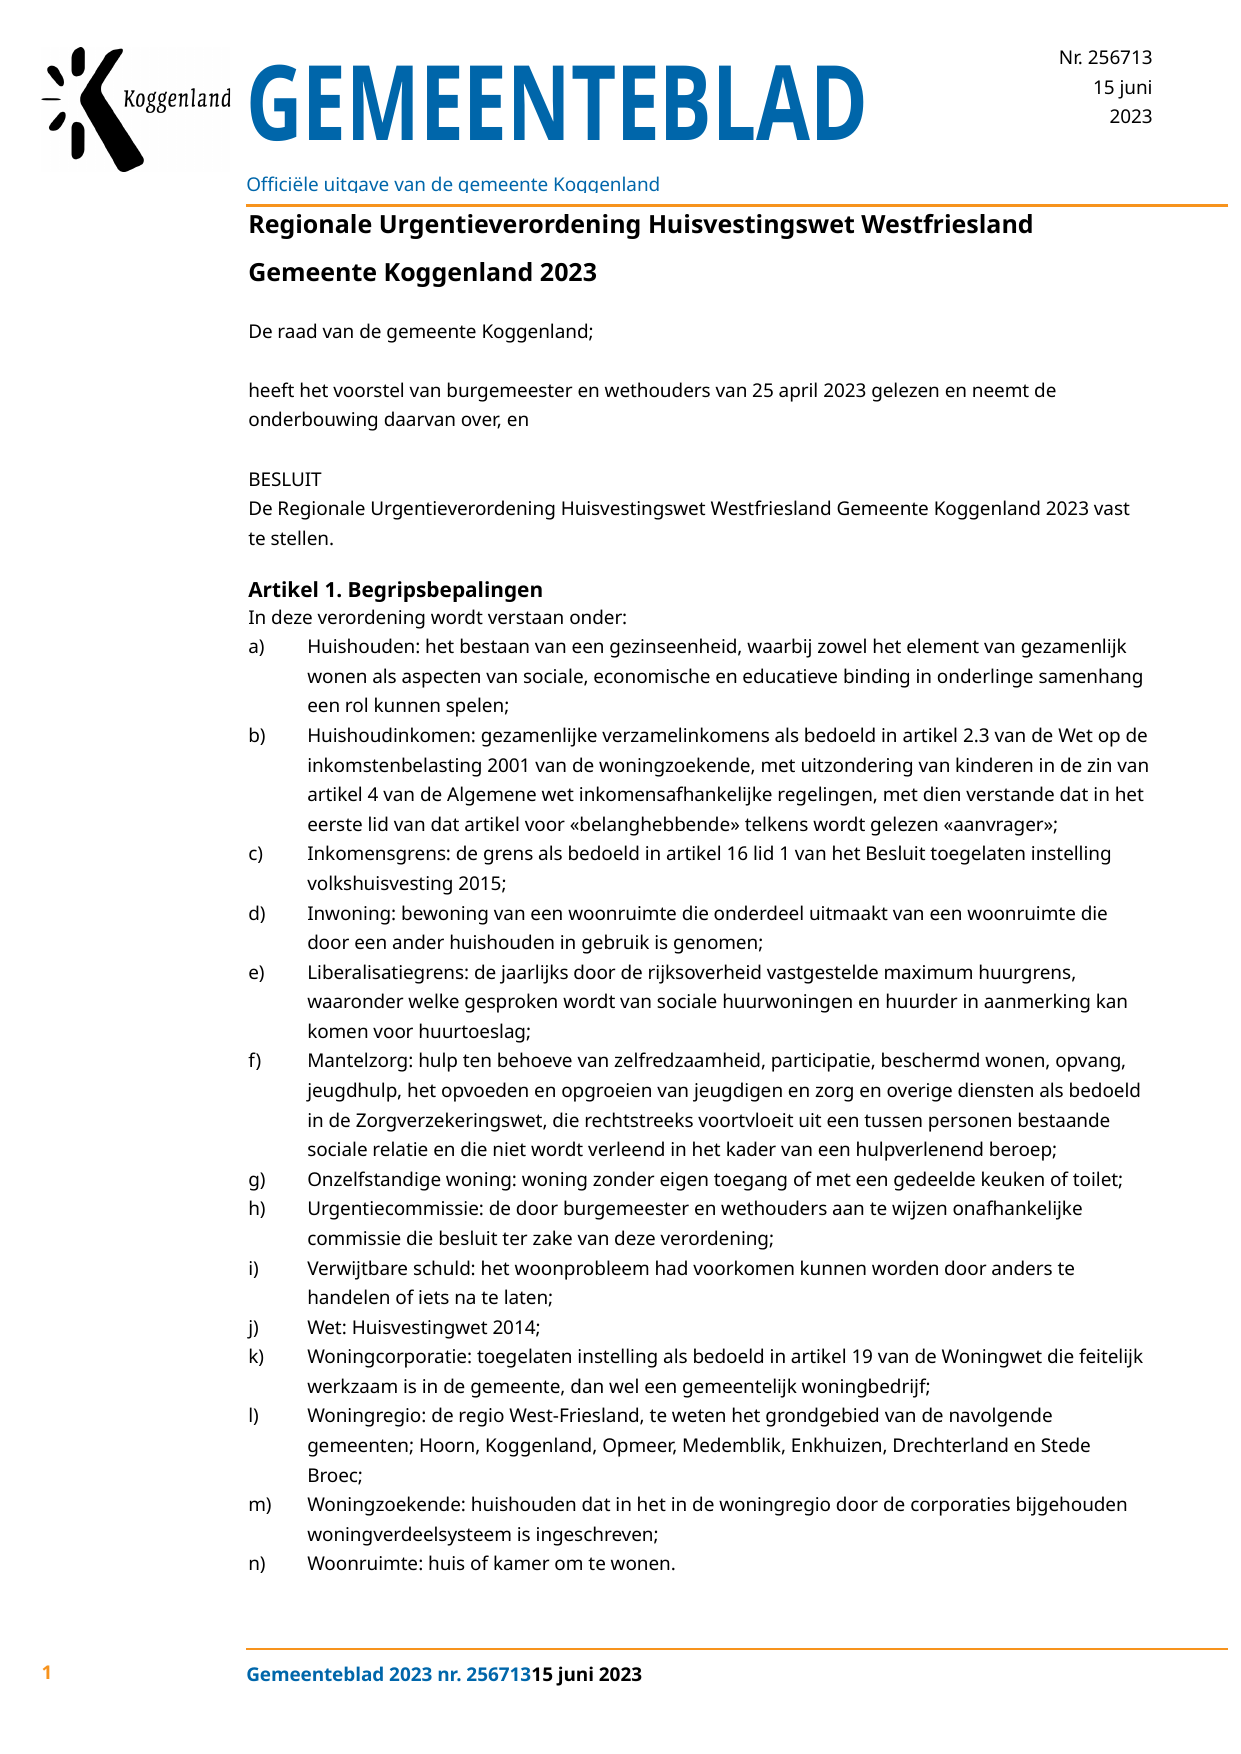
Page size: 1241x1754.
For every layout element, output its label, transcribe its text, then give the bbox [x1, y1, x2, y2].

list Inwoning: bewoning van een woonruimte die onderdeel uitmaakt van een woonruimte die door een ander huishouden in gebruik is genomen; [248, 900, 1152, 955]
list Huishoudinkomen: gezamenlijke verzamelinkomens als bedoeld in artikel 2.3 van de Wet op de inkomstenbelasting 2001 van de woningzoekende, met uitzondering van kinderen in de zin van artikel 4 van de Algemene wet inkomensafhankelijke regelingen, met dien verstande dat in het eerste lid van dat artikel voor «belanghebbende» telkens wordt gelezen «aanvrager»; [248, 722, 1152, 837]
list Wet: Huisvestingwet 2014; [248, 1314, 1152, 1339]
text De Regionale Urgentieverordening Huisvestingswet Westfriesland Gemeente Koggenland 2023 vast te stellen. [248, 495, 1152, 551]
list Onzelfstandige woning: woning zonder eigen toegang of met een gedeelde keuken of toilet; [248, 1166, 1152, 1192]
list Woningcorporatie: toegelaten instelling als bedoeld in artikel 19 van de Woningwet die feitelijk werkzaam is in de gemeente, dan wel een gemeentelijk woningbedrijf; [248, 1343, 1152, 1399]
text In deze verordening wordt verstaan onder: [248, 604, 1152, 629]
text Regionale Urgentieverordening Huisvestingswet Westfriesland Gemeente Koggenland 2023 [248, 207, 1152, 288]
list Woonruimte: huis of kamer om te wonen. [248, 1551, 1152, 1576]
list Urgentiecommissie: de door burgemeester en wethouders aan te wijzen onafhankelijke commissie die besluit ter zake van deze verordening; [248, 1196, 1152, 1251]
list Woningregio: de regio West-Friesland, te weten het grondgebied van de navolgende gemeenten; Hoorn, Koggenland, Opmeer, Medemblik, Enkhuizen, Drechterland en Stede Broec; [248, 1403, 1152, 1487]
list Verwijtbare schuld: het woonprobleem had voorkomen kunnen worden door anders te handelen of iets na te laten; [248, 1255, 1152, 1310]
list Huishouden: het bestaan van een gezinseenheid, waarbij zowel het element van gezamenlijk wonen als aspecten van sociale, economische en educatieve binding in onderlinge samenhang een rol kunnen spelen; [248, 633, 1152, 718]
list Liberalisatiegrens: de jaarlijks door de rijksoverheid vastgestelde maximum huurgrens, waaronder welke gesproken wordt van sociale huurwoningen en huurder in aanmerking kan komen voor huurtoeslag; [248, 959, 1152, 1044]
text heeft het voorstel van burgemeester en wethouders van 25 april 2023 gelezen en neemt de onderbouwing daarvan over, en [248, 377, 1152, 432]
list Inkomensgrens: de grens als bedoeld in artikel 16 lid 1 van het Besluit toegelaten instelling volkshuisvesting 2015; [248, 841, 1152, 896]
text De raad van de gemeente Koggenland; [248, 318, 1152, 344]
list Woningzoekende: huishouden dat in het in de woningregio door de corporaties bijgehouden woningverdeelsysteem is ingeschreven; [248, 1491, 1152, 1547]
text BESLUIT [248, 466, 1152, 492]
text Artikel 1. Begripsbepalingen [248, 575, 1152, 604]
picture [41, 47, 231, 172]
list Mantelzorg: hulp ten behoeve van zelfredzaamheid, participatie, beschermd wonen, opvang, jeugdhulp, het opvoeden en opgroeien van jeugdigen en zorg en overige diensten als bedoeld in de Zorgverzekeringswet, die rechtstreeks voortvloeit uit een tussen personen bestaande sociale relatie en die niet wordt verleend in het kader van een hulpverlenend beroep; [248, 1048, 1152, 1162]
